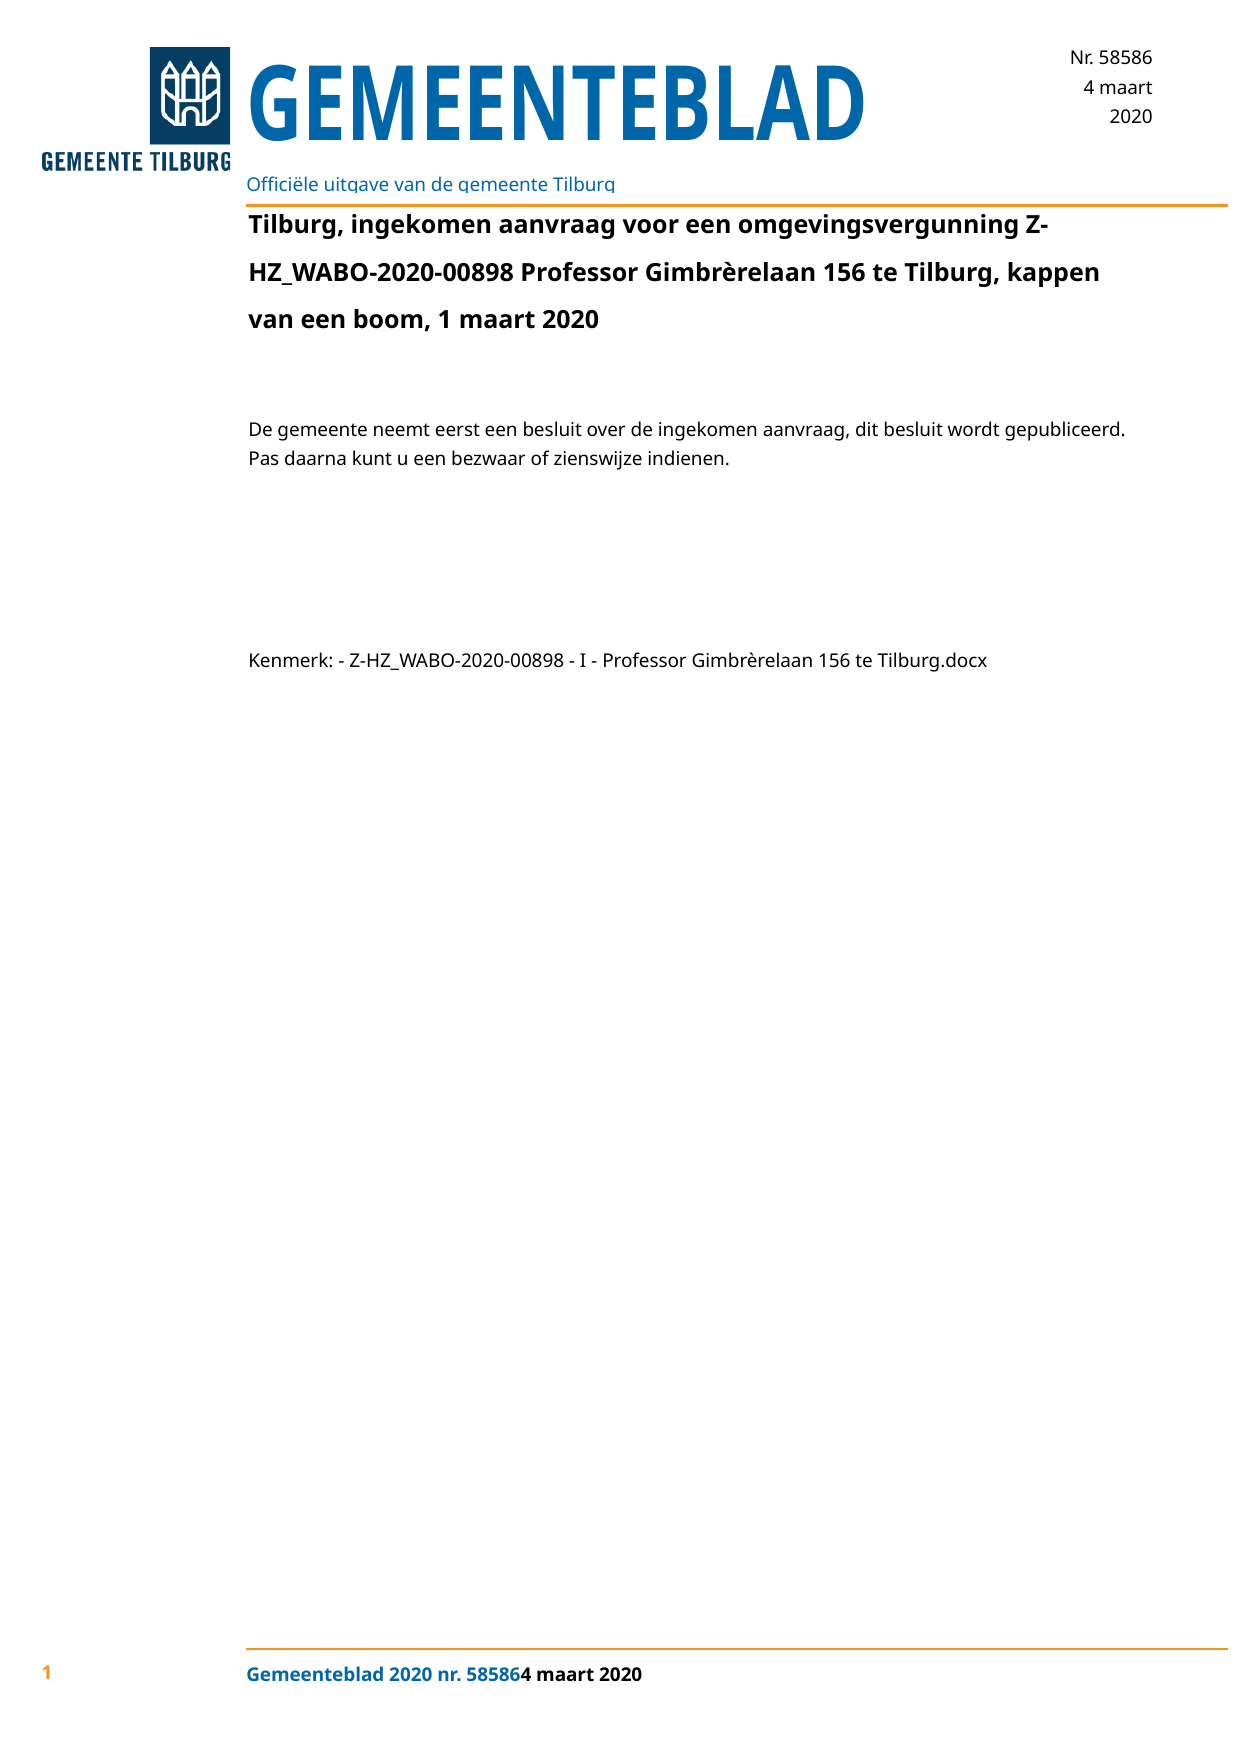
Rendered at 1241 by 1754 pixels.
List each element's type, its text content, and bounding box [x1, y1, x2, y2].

text Kenmerk: - Z-HZ_WABO-2020-00898 - I - Professor Gimbrèrelaan 156 te Tilburg.docx [248, 647, 1152, 673]
text Tilburg, ingekomen aanvraag voor een omgevingsvergunning Z-HZ_WABO-2020-00898 Professor Gimbrèrelaan 156 te Tilburg, kappen van een boom, 1 maart 2020 [248, 207, 1152, 336]
text De gemeente neemt eerst een besluit over de ingekomen aanvraag, dit besluit wordt gepubliceerd. Pas daarna kunt u een bezwaar of zienswijze indienen. [248, 416, 1152, 471]
picture [41, 47, 231, 172]
